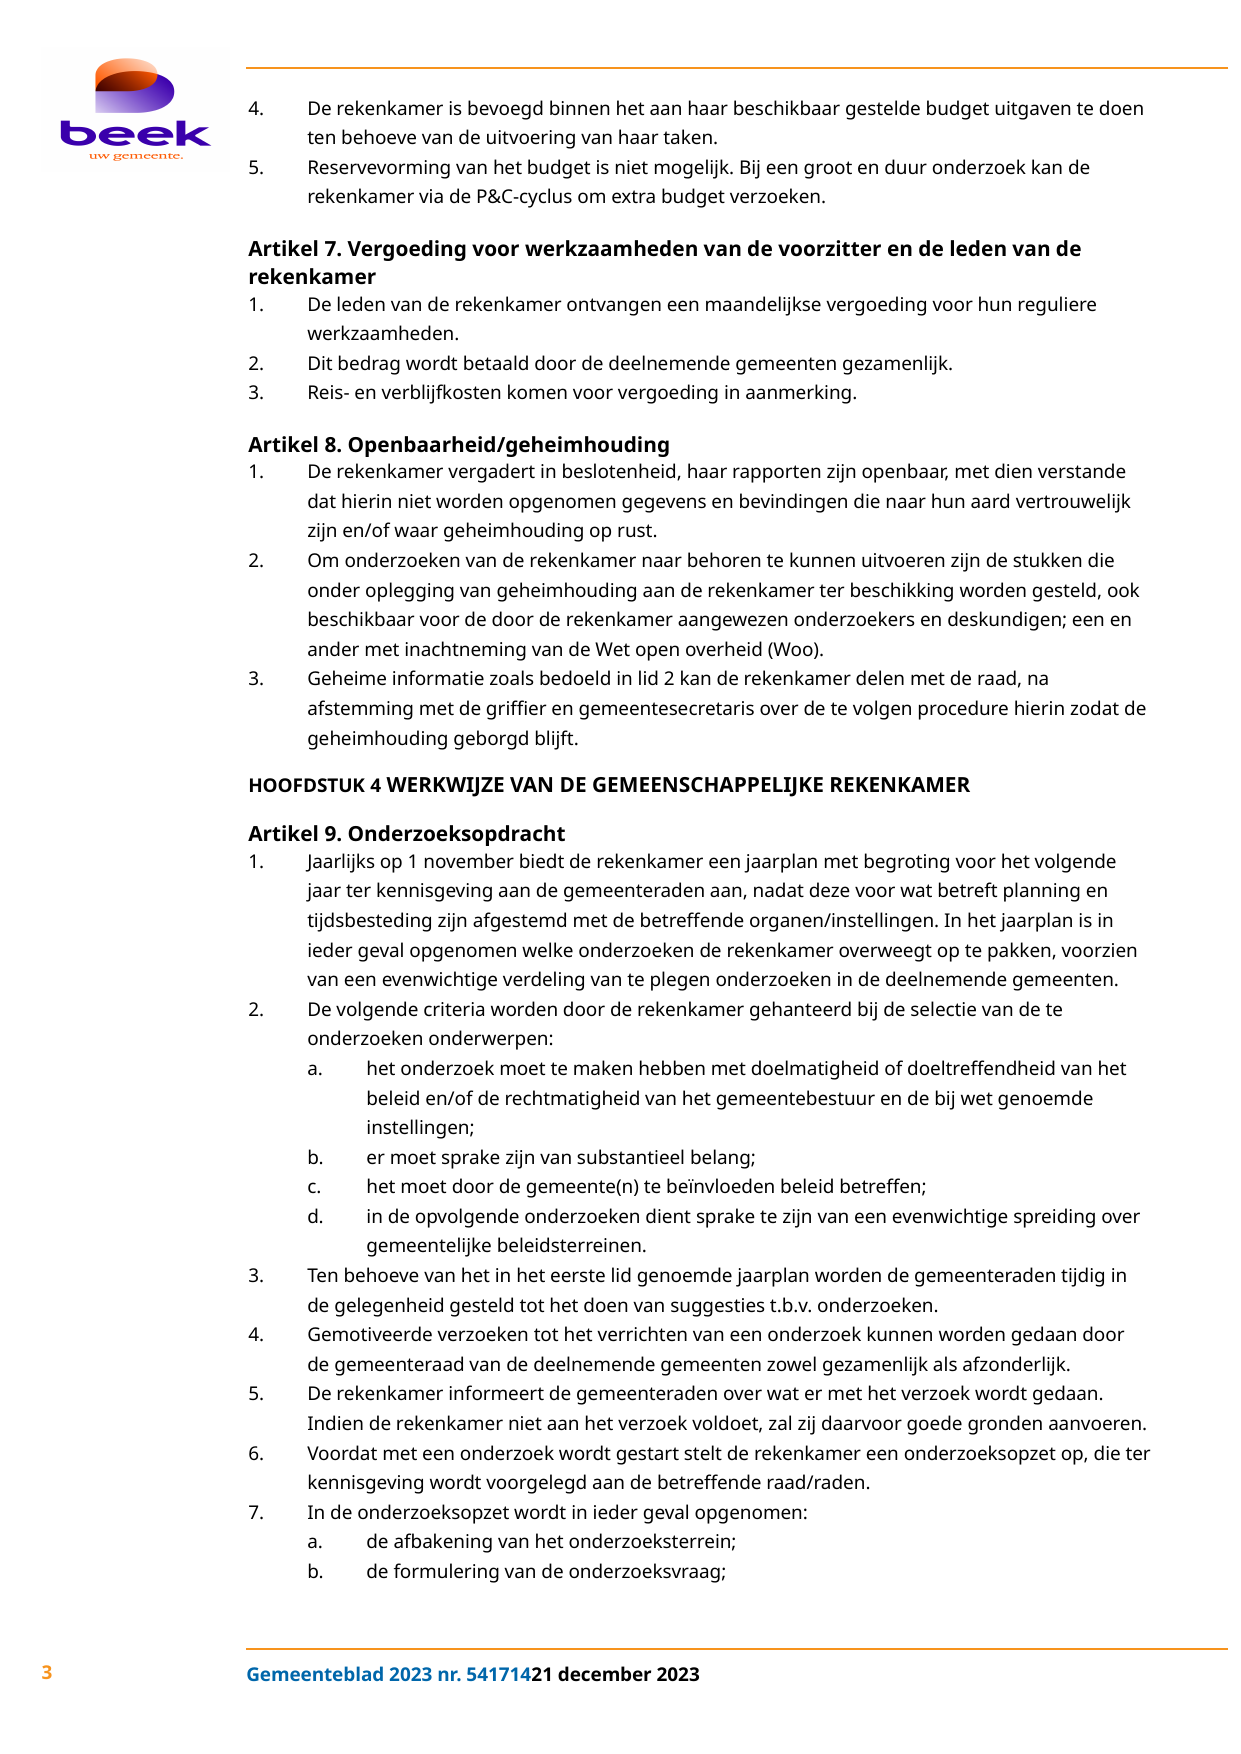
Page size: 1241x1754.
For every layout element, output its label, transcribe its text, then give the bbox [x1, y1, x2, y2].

list Ten behoeve van het in het eerste lid genoemde jaarplan worden de gemeenteraden tijdig in de gelegenheid gesteld tot het doen van suggesties t.b.v. onderzoeken. [248, 1262, 1152, 1317]
list er moet sprake zijn van substantieel belang; [307, 1144, 1152, 1169]
list in de opvolgende onderzoeken dient sprake te zijn van een evenwichtige spreiding over gemeentelijke beleidsterreinen. [307, 1203, 1152, 1258]
list In de onderzoeksopzet wordt in ieder geval opgenomen: [248, 1499, 1152, 1524]
text Artikel 7. Vergoeding voor werkzaamheden van de voorzitter en de leden van de rekenkamer [248, 234, 1152, 291]
list De leden van de rekenkamer ontvangen een maandelijkse vergoeding voor hun reguliere werkzaamheden. [248, 291, 1152, 346]
list De volgende criteria worden door de rekenkamer gehanteerd bij de selectie van de te onderzoeken onderwerpen: [248, 996, 1152, 1051]
list Reservevorming van het budget is niet mogelijk. Bij een groot en duur onderzoek kan de rekenkamer via de P&C-cyclus om extra budget verzoeken. [248, 154, 1152, 209]
list de formulering van de onderzoeksvraag; [307, 1558, 1152, 1584]
list de afbakening van het onderzoeksterrein; [307, 1528, 1152, 1554]
list De rekenkamer informeert de gemeenteraden over wat er met het verzoek wordt gedaan. Indien de rekenkamer niet aan het verzoek voldoet, zal zij daarvoor goede gronden aanvoeren. [248, 1381, 1152, 1436]
list De rekenkamer is bevoegd binnen het aan haar beschikbaar gestelde budget uitgaven te doen ten behoeve van de uitvoering van haar taken. [248, 95, 1152, 150]
list het moet door de gemeente(n) te beïnvloeden beleid betreffen; [307, 1173, 1152, 1199]
list Jaarlijks op 1 november biedt de rekenkamer een jaarplan met begroting voor het volgende jaar ter kennisgeving aan de gemeenteraden aan, nadat deze voor wat betreft planning en tijdsbesteding zijn afgestemd met de betreffende organen/instellingen. In het jaarplan is in ieder geval opgenomen welke onderzoeken de rekenkamer overweegt op te pakken, voorzien van een evenwichtige verdeling van te plegen onderzoeken in de deelnemende gemeenten. [248, 848, 1152, 992]
list het onderzoek moet te maken hebben met doelmatigheid of doeltreffendheid van het beleid en/of de rechtmatigheid van het gemeentebestuur en de bij wet genoemde instellingen; [307, 1055, 1152, 1140]
list Dit bedrag wordt betaald door de deelnemende gemeenten gezamenlijk. [248, 350, 1152, 376]
picture [41, 47, 231, 172]
text HOOFDSTUK 4 WERKWIJZE VAN DE GEMEENSCHAPPELIJKE REKENKAMER [248, 770, 1152, 799]
list Gemotiveerde verzoeken tot het verrichten van een onderzoek kunnen worden gedaan door de gemeenteraad van de deelnemende gemeenten zowel gezamenlijk als afzonderlijk. [248, 1321, 1152, 1377]
list Voordat met een onderzoek wordt gestart stelt de rekenkamer een onderzoeksopzet op, die ter kennisgeving wordt voorgelegd aan de betreffende raad/raden. [248, 1440, 1152, 1495]
text Artikel 9. Onderzoeksopdracht [248, 819, 1152, 848]
list Reis- en verblijfkosten komen voor vergoeding in aanmerking. [248, 379, 1152, 405]
list Geheime informatie zoals bedoeld in lid 2 kan de rekenkamer delen met de raad, na afstemming met de griffier en gemeentesecretaris over de te volgen procedure hierin zodat de geheimhouding geborgd blijft. [248, 666, 1152, 750]
list De rekenkamer vergadert in beslotenheid, haar rapporten zijn openbaar, met dien verstande dat hierin niet worden opgenomen gegevens en bevindingen die naar hun aard vertrouwelijk zijn en/of waar geheimhouding op rust. [248, 458, 1152, 543]
list Om onderzoeken van de rekenkamer naar behoren te kunnen uitvoeren zijn de stukken die onder oplegging van geheimhouding aan de rekenkamer ter beschikking worden gesteld, ook beschikbaar voor de door de rekenkamer aangewezen onderzoekers en deskundigen; een en ander met inachtneming van de Wet open overheid (Woo). [248, 547, 1152, 662]
text Artikel 8. Openbaarheid/geheimhouding [248, 430, 1152, 458]
